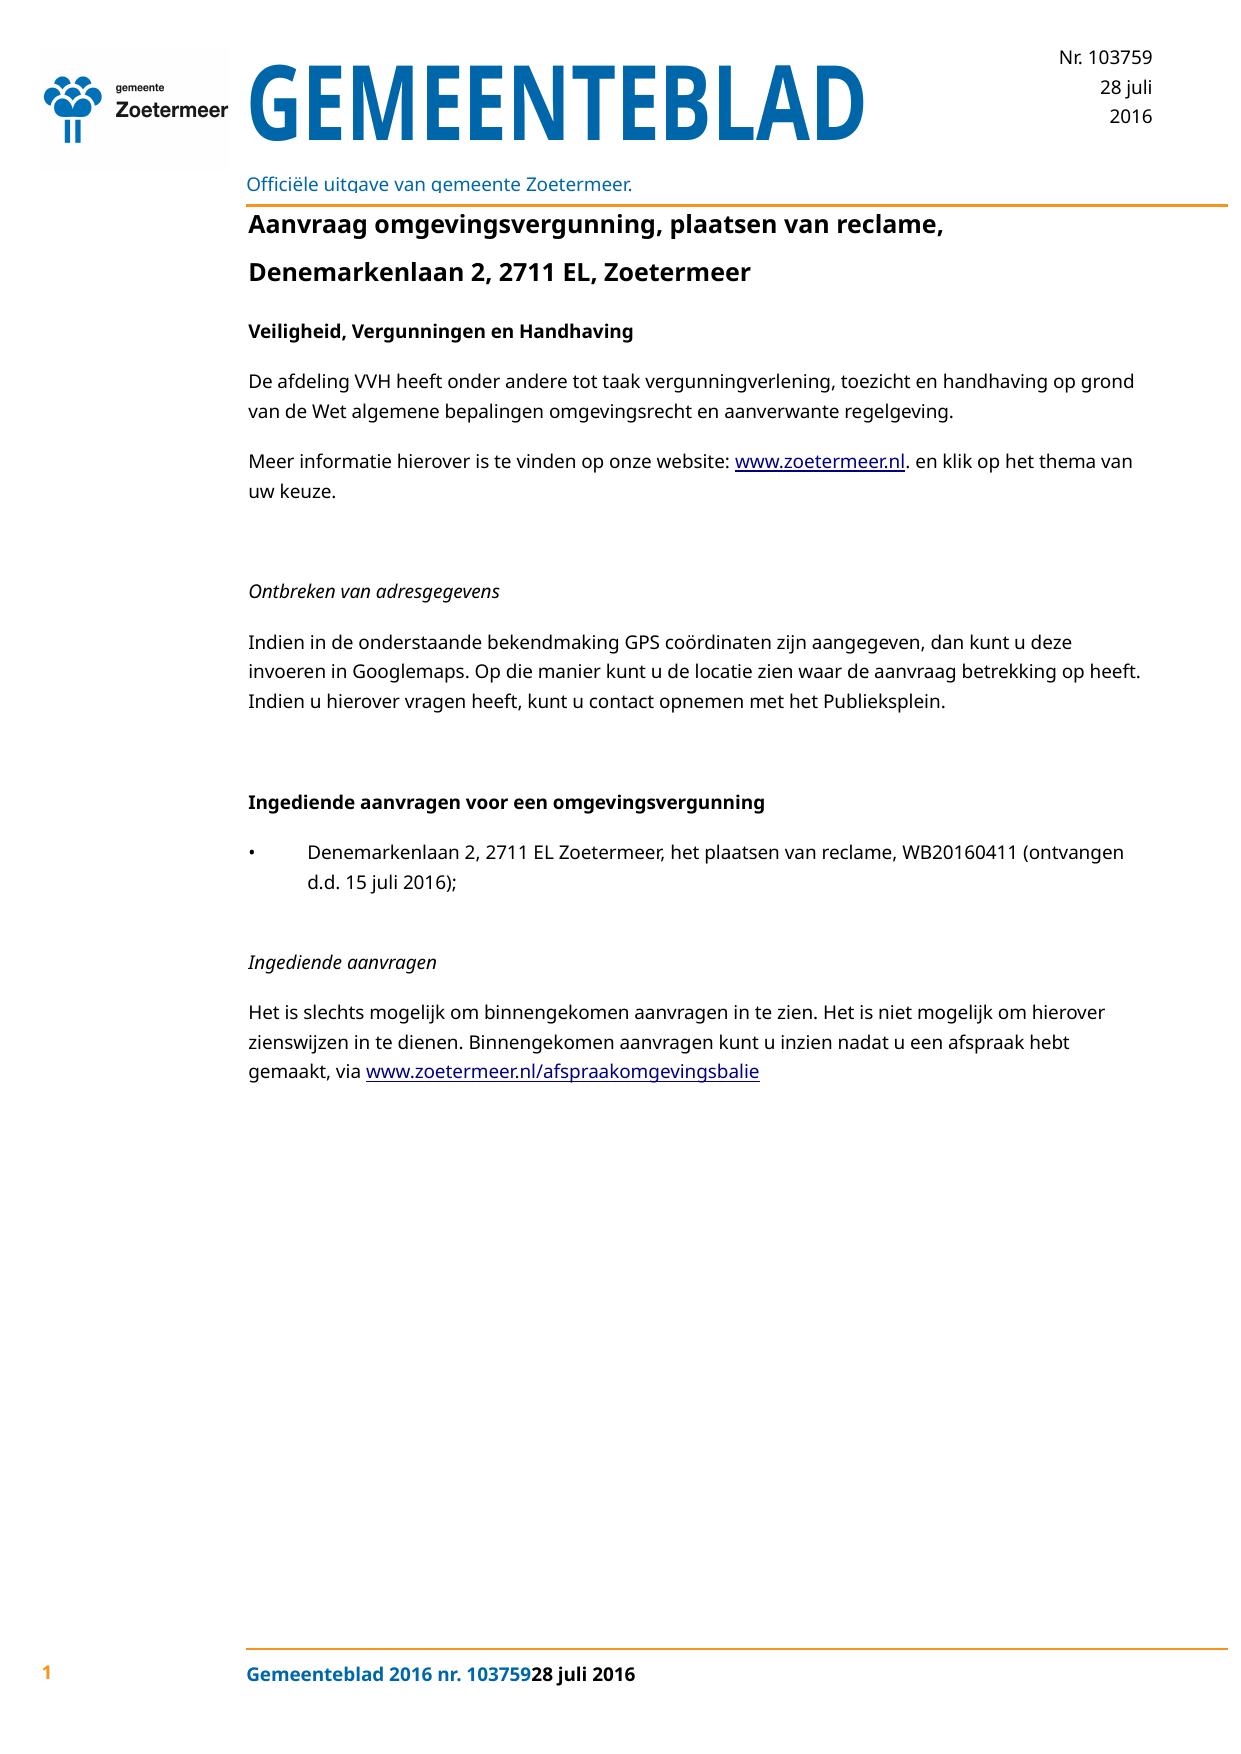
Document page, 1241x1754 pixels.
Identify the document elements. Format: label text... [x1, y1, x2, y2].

text Het is slechts mogelijk om binnengekomen aanvragen in te zien. Het is niet mogelijk om hierover zienswijzen in te dienen. Binnengekomen aanvragen kunt u inzien nadat u een afspraak hebt gemaakt, via www.zoetermeer.nl/afspraakomgevingsbalie [248, 999, 1152, 1084]
text Meer informatie hierover is te vinden op onze website: www.zoetermeer.nl. en klik op het thema van uw keuze. [248, 448, 1152, 504]
text Ontbreken van adresgegevens [248, 579, 1152, 604]
text Ingediende aanvragen voor een omgevingsvergunning [248, 789, 1152, 815]
text Veiligheid, Vergunningen en Handhaving [248, 318, 1152, 344]
picture [41, 47, 231, 172]
text De afdeling VVH heeft onder andere tot taak vergunningverlening, toezicht en handhaving op grond van de Wet algemene bepalingen omgevingsrecht en aanverwante regelgeving. [248, 368, 1152, 424]
text Ingediende aanvragen [248, 949, 1152, 975]
text Indien in de onderstaande bekendmaking GPS coördinaten zijn aangegeven, dan kunt u deze invoeren in Googlemaps. Op die manier kunt u de locatie zien waar de aanvraag betrekking op heeft. Indien u hierover vragen heeft, kunt u contact opnemen met het Publieksplein. [248, 629, 1152, 714]
list Denemarkenlaan 2, 2711 EL Zoetermeer, het plaatsen van reclame, WB20160411 (ontvangen d.d. 15 juli 2016); [248, 839, 1152, 895]
text Aanvraag omgevingsvergunning, plaatsen van reclame, Denemarkenlaan 2, 2711 EL, Zoetermeer [248, 207, 1152, 288]
